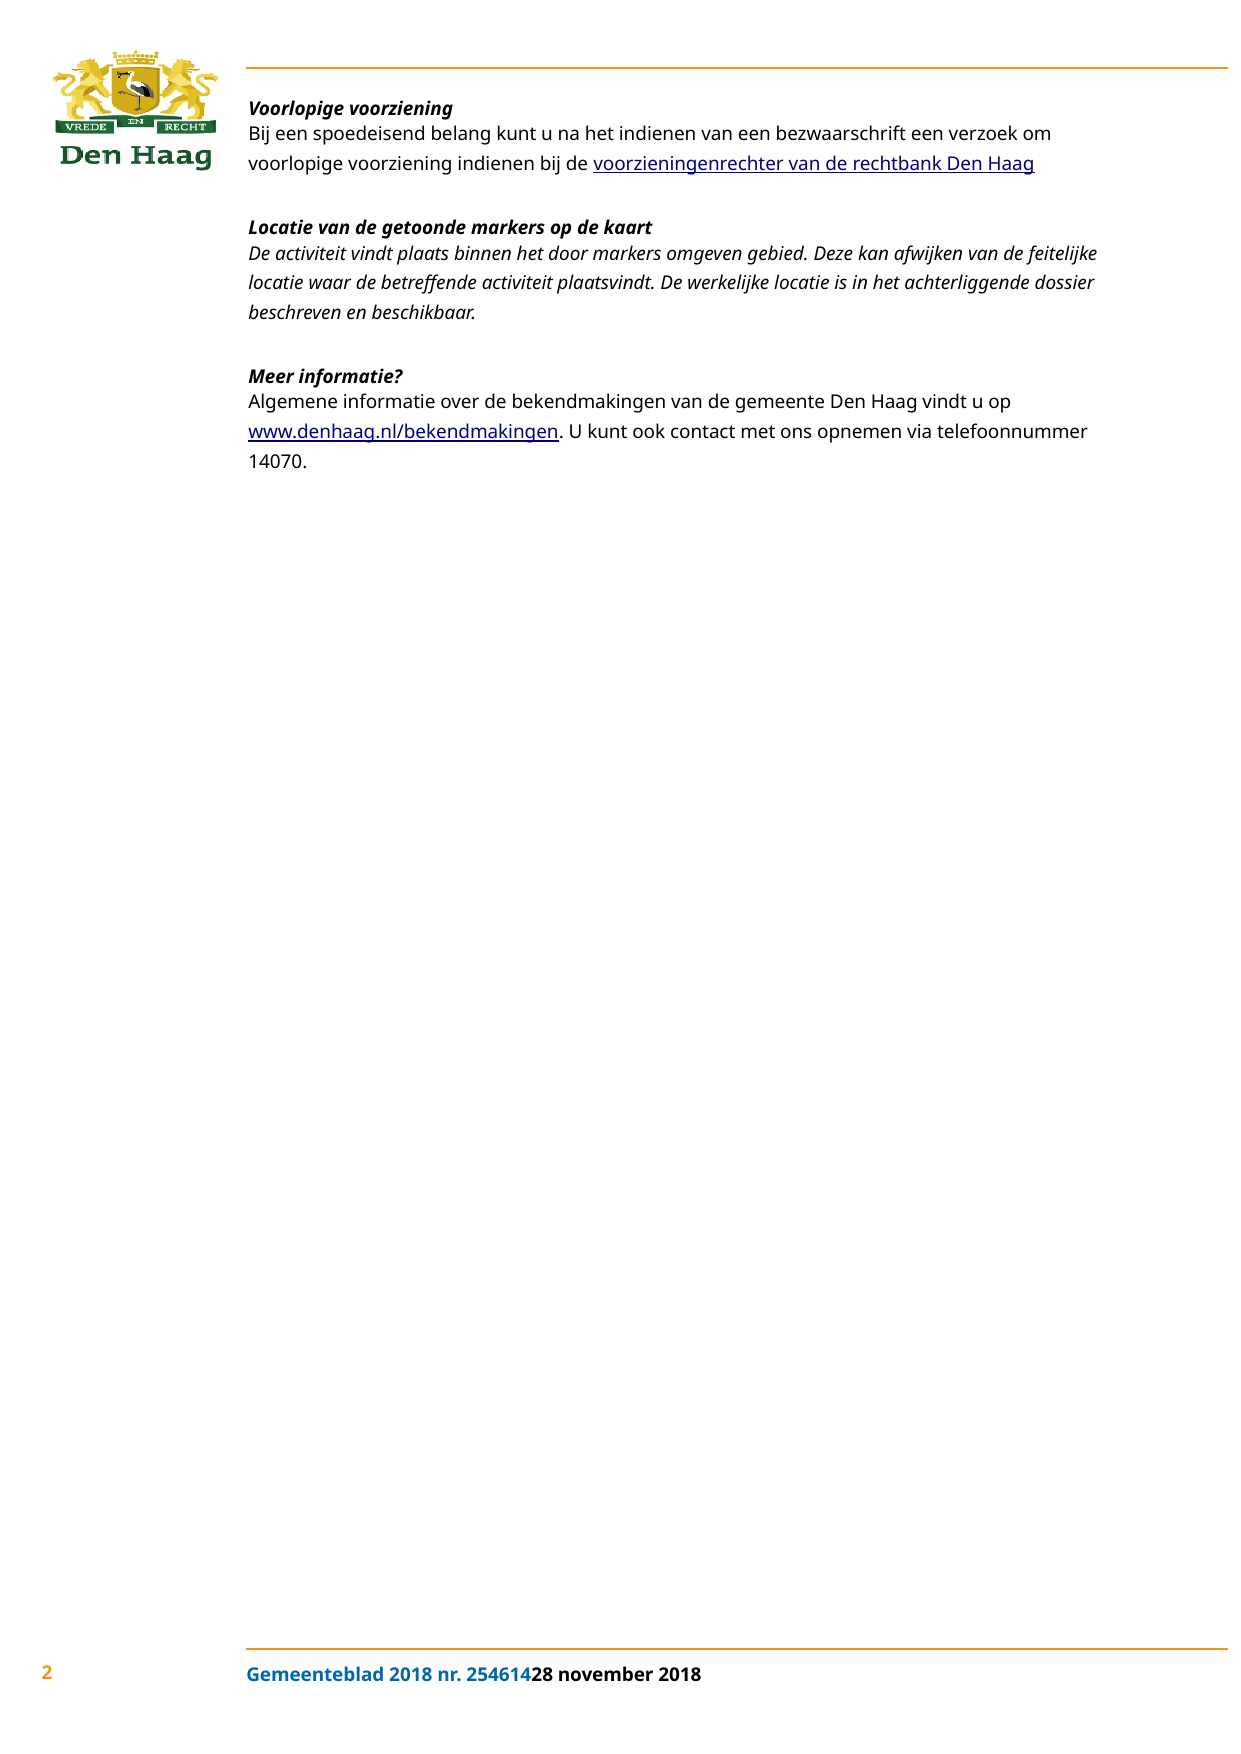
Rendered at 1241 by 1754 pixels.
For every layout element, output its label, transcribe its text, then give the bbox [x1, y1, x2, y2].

text De activiteit vindt plaats binnen het door markers omgeven gebied. Deze kan afwijken van de feitelijke locatie waar de betreffende activiteit plaatsvindt. De werkelijke locatie is in het achterliggende dossier beschreven en beschikbaar. [248, 240, 1152, 325]
text Bij een spoedeisend belang kunt u na het indienen van een bezwaarschrift een verzoek om voorlopige voorziening indienen bij de voorzieningenrechter van de rechtbank Den Haag [248, 121, 1152, 176]
text Algemene informatie over de bekendmakingen van de gemeente Den Haag vindt u op www.denhaag.nl/bekendmakingen. U kunt ook contact met ons opnemen via telefoonnummer 14070. [248, 389, 1152, 473]
text Meer informatie? [248, 363, 1152, 389]
picture [41, 47, 231, 172]
text Voorlopige voorziening [248, 95, 1152, 121]
text Locatie van de getoonde markers op de kaart [248, 214, 1152, 240]
